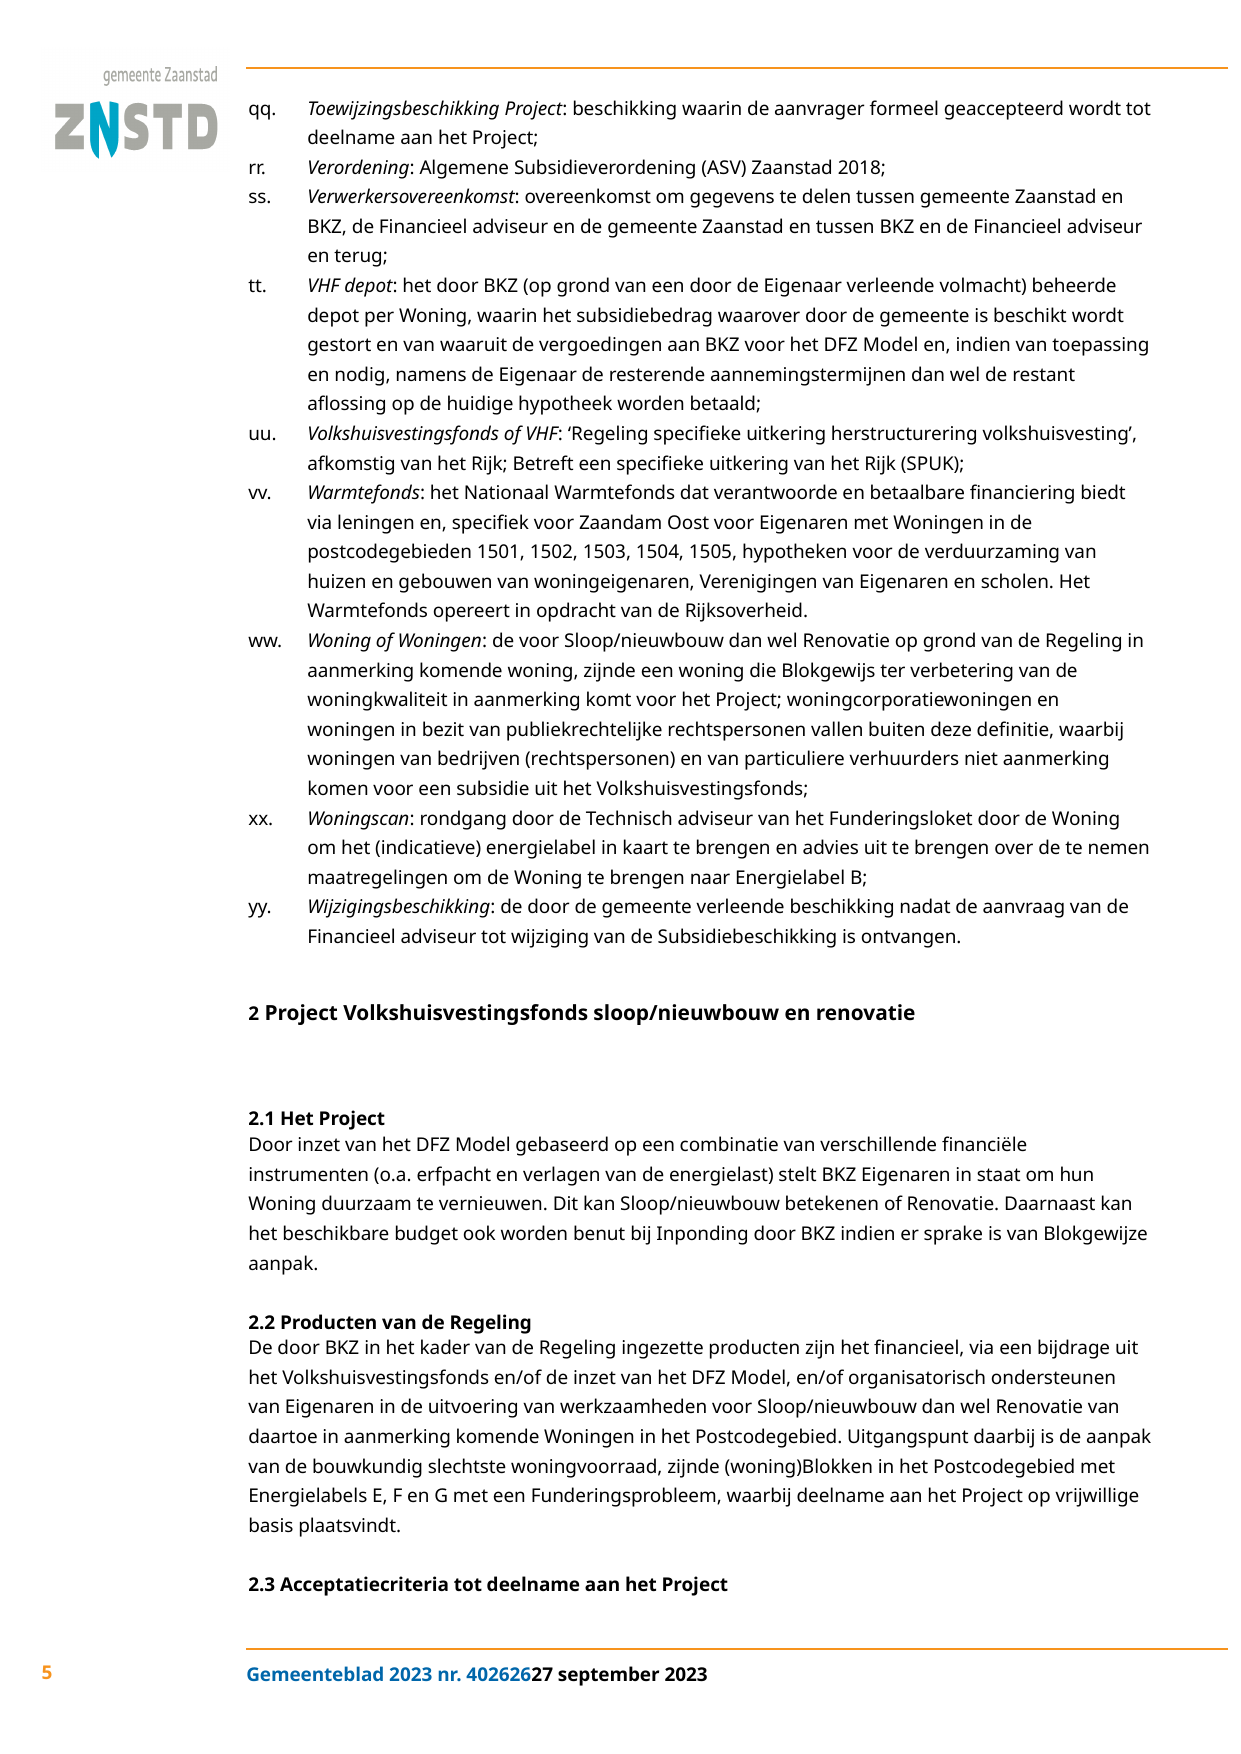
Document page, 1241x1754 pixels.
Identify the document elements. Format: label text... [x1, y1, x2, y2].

text 2.3 Acceptatiecriteria tot deelname aan het Project [248, 1571, 1152, 1597]
list Warmtefonds: het Nationaal Warmtefonds dat verantwoorde en betaalbare financiering biedt via leningen en, specifiek voor Zaandam Oost voor Eigenaren met Woningen in de postcodegebieden 1501, 1502, 1503, 1504, 1505, hypotheken voor de verduurzaming van huizen en gebouwen van woningeigenaren, Verenigingen van Eigenaren en scholen. Het Warmtefonds opereert in opdracht van de Rijksoverheid. [248, 479, 1152, 623]
list Verordening: Algemene Subsidieverordening (ASV) Zaanstad 2018; [248, 154, 1152, 180]
list Woningscan: rondgang door de Technisch adviseur van het Funderingsloket door de Woning om het (indicatieve) energielabel in kaart te brengen en advies uit te brengen over de te nemen maatregelingen om de Woning te brengen naar Energielabel B; [248, 805, 1152, 890]
text De door BKZ in het kader van de Regeling ingezette producten zijn het financieel, via een bijdrage uit het Volkshuisvestingsfonds en/of de inzet van het DFZ Model, en/of organisatorisch ondersteunen van Eigenaren in de uitvoering van werkzaamheden voor Sloop/nieuwbouw dan wel Renovatie van daartoe in aanmerking komende Woningen in het Postcodegebied. Uitgangspunt daarbij is de aanpak van de bouwkundig slechtste woningvoorraad, zijnde (woning)Blokken in het Postcodegebied met Energielabels E, F en G met een Funderingsprobleem, waarbij deelname aan het Project op vrijwillige basis plaatsvindt. [248, 1334, 1152, 1538]
picture [41, 47, 231, 172]
text 2.1 Het Project [248, 1106, 1152, 1131]
list Wijzigingsbeschikking: de door de gemeente verleende beschikking nadat de aanvraag van de Financieel adviseur tot wijziging van de Subsidiebeschikking is ontvangen. [248, 893, 1152, 949]
list VHF depot: het door BKZ (op grond van een door de Eigenaar verleende volmacht) beheerde depot per Woning, waarin het subsidiebedrag waarover door de gemeente is beschikt wordt gestort en van waaruit de vergoedingen aan BKZ voor het DFZ Model en, indien van toepassing en nodig, namens de Eigenaar de resterende aannemingstermijnen dan wel de restant aflossing op de huidige hypotheek worden betaald; [248, 272, 1152, 416]
text Door inzet van het DFZ Model gebaseerd op een combinatie van verschillende financiële instrumenten (o.a. erfpacht en verlagen van de energielast) stelt BKZ Eigenaren in staat om hun Woning duurzaam te vernieuwen. Dit kan Sloop/nieuwbouw betekenen of Renovatie. Daarnaast kan het beschikbare budget ook worden benut bij Inponding door BKZ indien er sprake is van Blokgewijze aanpak. [248, 1131, 1152, 1275]
list Woning of Woningen: de voor Sloop/nieuwbouw dan wel Renovatie op grond van de Regeling in aanmerking komende woning, zijnde een woning die Blokgewijs ter verbetering van de woningkwaliteit in aanmerking komt voor het Project; woningcorporatiewoningen en woningen in bezit van publiekrechtelijke rechtspersonen vallen buiten deze definitie, waarbij woningen van bedrijven (rechtspersonen) en van particuliere verhuurders niet aanmerking komen voor een subsidie uit het Volkshuisvestingsfonds; [248, 627, 1152, 801]
text 2.2 Producten van de Regeling [248, 1309, 1152, 1334]
text 2 Project Volkshuisvestingsfonds sloop/nieuwbouw en renovatie [248, 998, 1152, 1027]
list Volkshuisvestingsfonds of VHF: ‘Regeling specifieke uitkering herstructurering volkshuisvesting’, afkomstig van het Rijk; Betreft een specifieke uitkering van het Rijk (SPUK); [248, 420, 1152, 476]
list Toewijzingsbeschikking Project: beschikking waarin de aanvrager formeel geaccepteerd wordt tot deelname aan het Project; [248, 95, 1152, 150]
list Verwerkersovereenkomst: overeenkomst om gegevens te delen tussen gemeente Zaanstad en BKZ, de Financieel adviseur en de gemeente Zaanstad en tussen BKZ en de Financieel adviseur en terug; [248, 183, 1152, 268]
